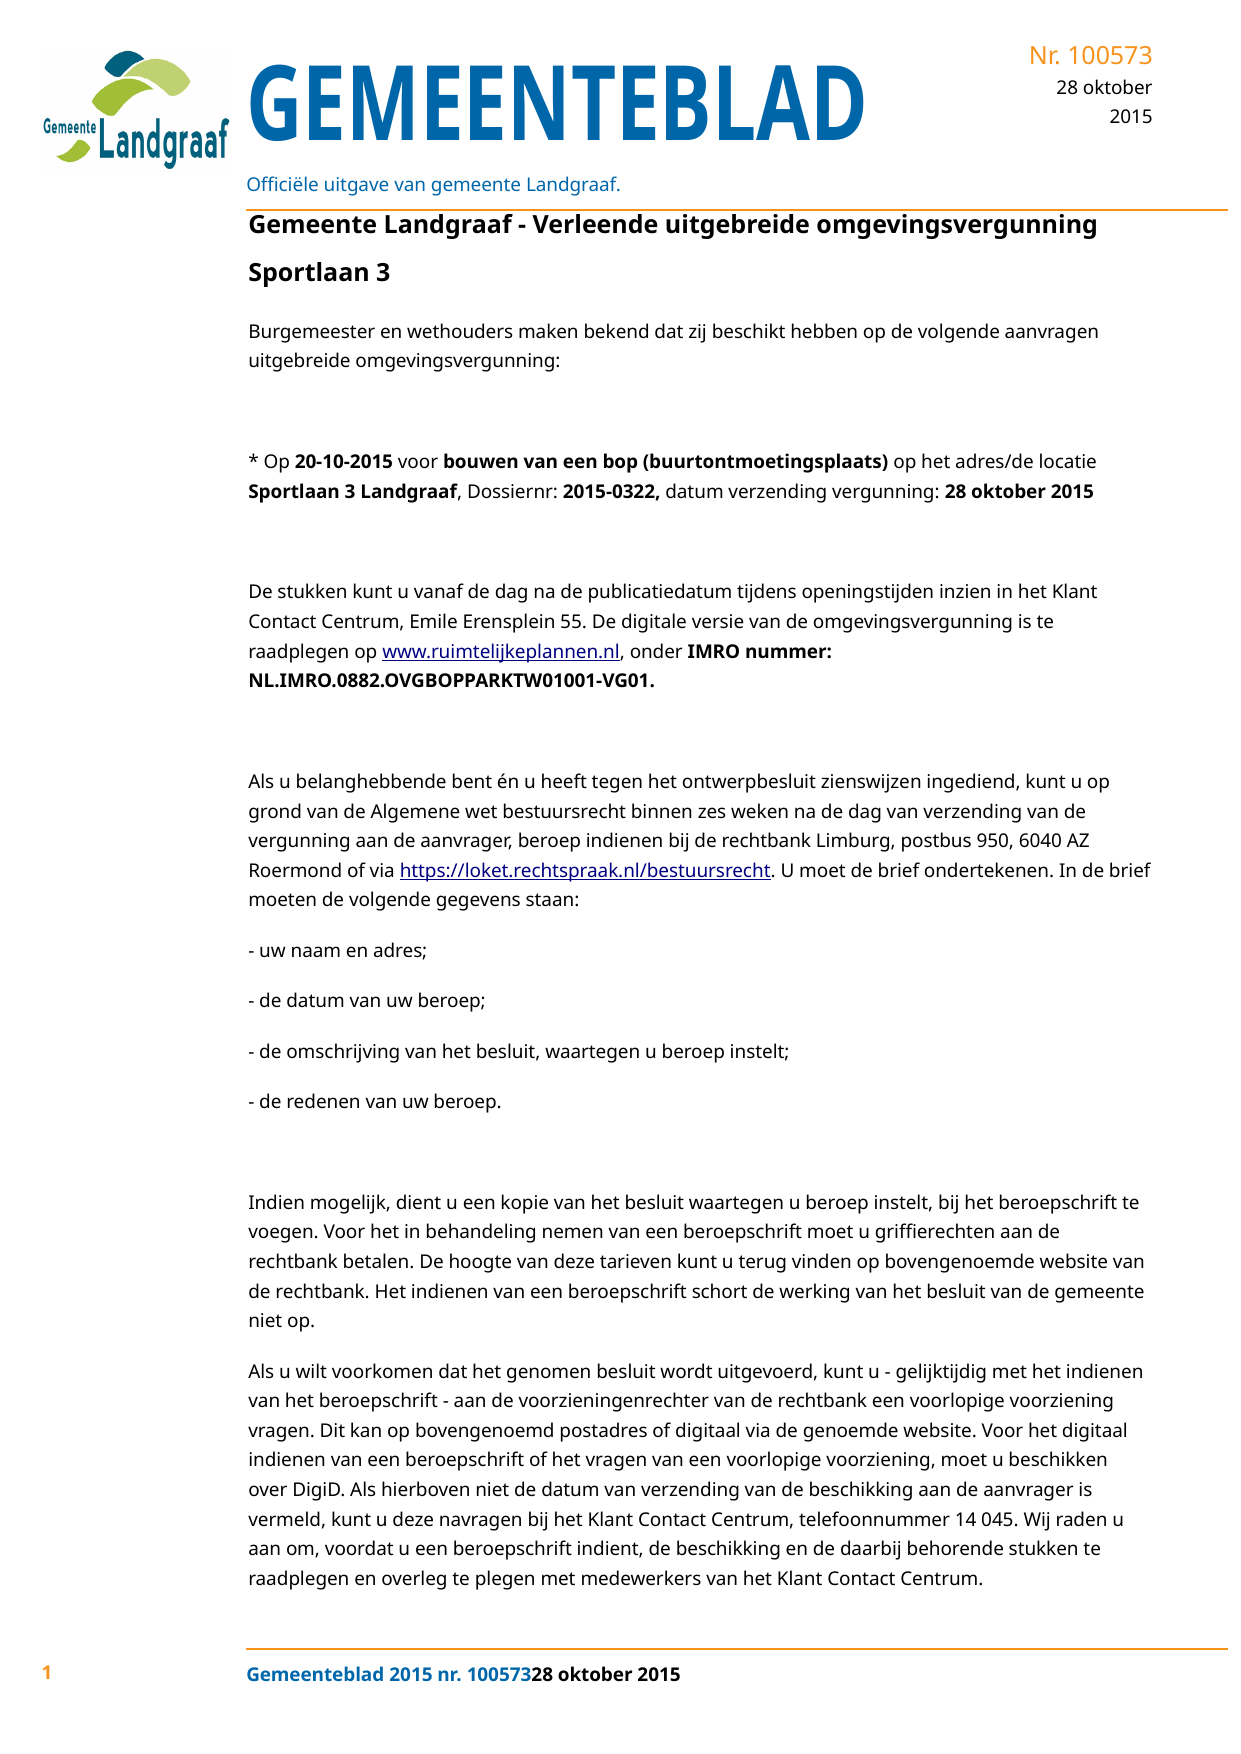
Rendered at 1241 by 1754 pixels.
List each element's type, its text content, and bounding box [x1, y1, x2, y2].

text - uw naam en adres; [248, 937, 1152, 963]
text De stukken kunt u vanaf de dag na de publicatiedatum tijdens openingstijden inzien in het Klant Contact Centrum, Emile Erensplein 55. De digitale versie van de omgevingsvergunning is te raadplegen op www.ruimtelijkeplannen.nl, onder IMRO nummer: NL.IMRO.0882.OVGBOPPARKTW01001-VG01. [248, 579, 1152, 693]
text Als u belanghebbende bent én u heeft tegen het ontwerpbesluit zienswijzen ingediend, kunt u op grond van de Algemene wet bestuursrecht binnen zes weken na de dag van verzending van de vergunning aan de aanvrager, beroep indienen bij de rechtbank Limburg, postbus 950, 6040 AZ Roermond of via https://loket.rechtspraak.nl/bestuursrecht. U moet de brief ondertekenen. In de brief moeten de volgende gegevens staan: [248, 768, 1152, 912]
text Gemeente Landgraaf - Verleende uitgebreide omgevingsvergunning Sportlaan 3 [248, 211, 1152, 288]
text - de omschrijving van het besluit, waartegen u beroep instelt; [248, 1038, 1152, 1064]
text - de datum van uw beroep; [248, 987, 1152, 1013]
text Als u wilt voorkomen dat het genomen besluit wordt uitgevoerd, kunt u - gelijktijdig met het indienen van het beroepschrift - aan de voorzieningenrechter van de rechtbank een voorlopige voorziening vragen. Dit kan op bovengenoemd postadres of digitaal via de genoemde website. Voor het digitaal indienen van een beroepschrift of het vragen van een voorlopige voorziening, moet u beschikken over DigiD. Als hierboven niet de datum van verzending van de beschikking aan de aanvrager is vermeld, kunt u deze navragen bij het Klant Contact Centrum, telefoonnummer 14 045. Wij raden u aan om, voordat u een beroepschrift indient, de beschikking en de daarbij behorende stukken te raadplegen en overleg te plegen met medewerkers van het Klant Contact Centrum. [248, 1358, 1152, 1591]
text * Op 20-10-2015 voor bouwen van een bop (buurtontmoetingsplaats) op het adres/de locatie Sportlaan 3 Landgraaf, Dossiernr: 2015-0322, datum verzending vergunning: 28 oktober 2015 [248, 448, 1152, 504]
picture [41, 47, 231, 172]
text Indien mogelijk, dient u een kopie van het besluit waartegen u beroep instelt, bij het beroepschrift te voegen. Voor het in behandeling nemen van een beroepschrift moet u griffierechten aan de rechtbank betalen. De hoogte van deze tarieven kunt u terug vinden op bovengenoemde website van de rechtbank. Het indienen van een beroepschrift schort de werking van het besluit van de gemeente niet op. [248, 1189, 1152, 1333]
text Burgemeester en wethouders maken bekend dat zij beschikt hebben op de volgende aanvragen uitgebreide omgevingsvergunning: [248, 318, 1152, 373]
text - de redenen van uw beroep. [248, 1088, 1152, 1114]
